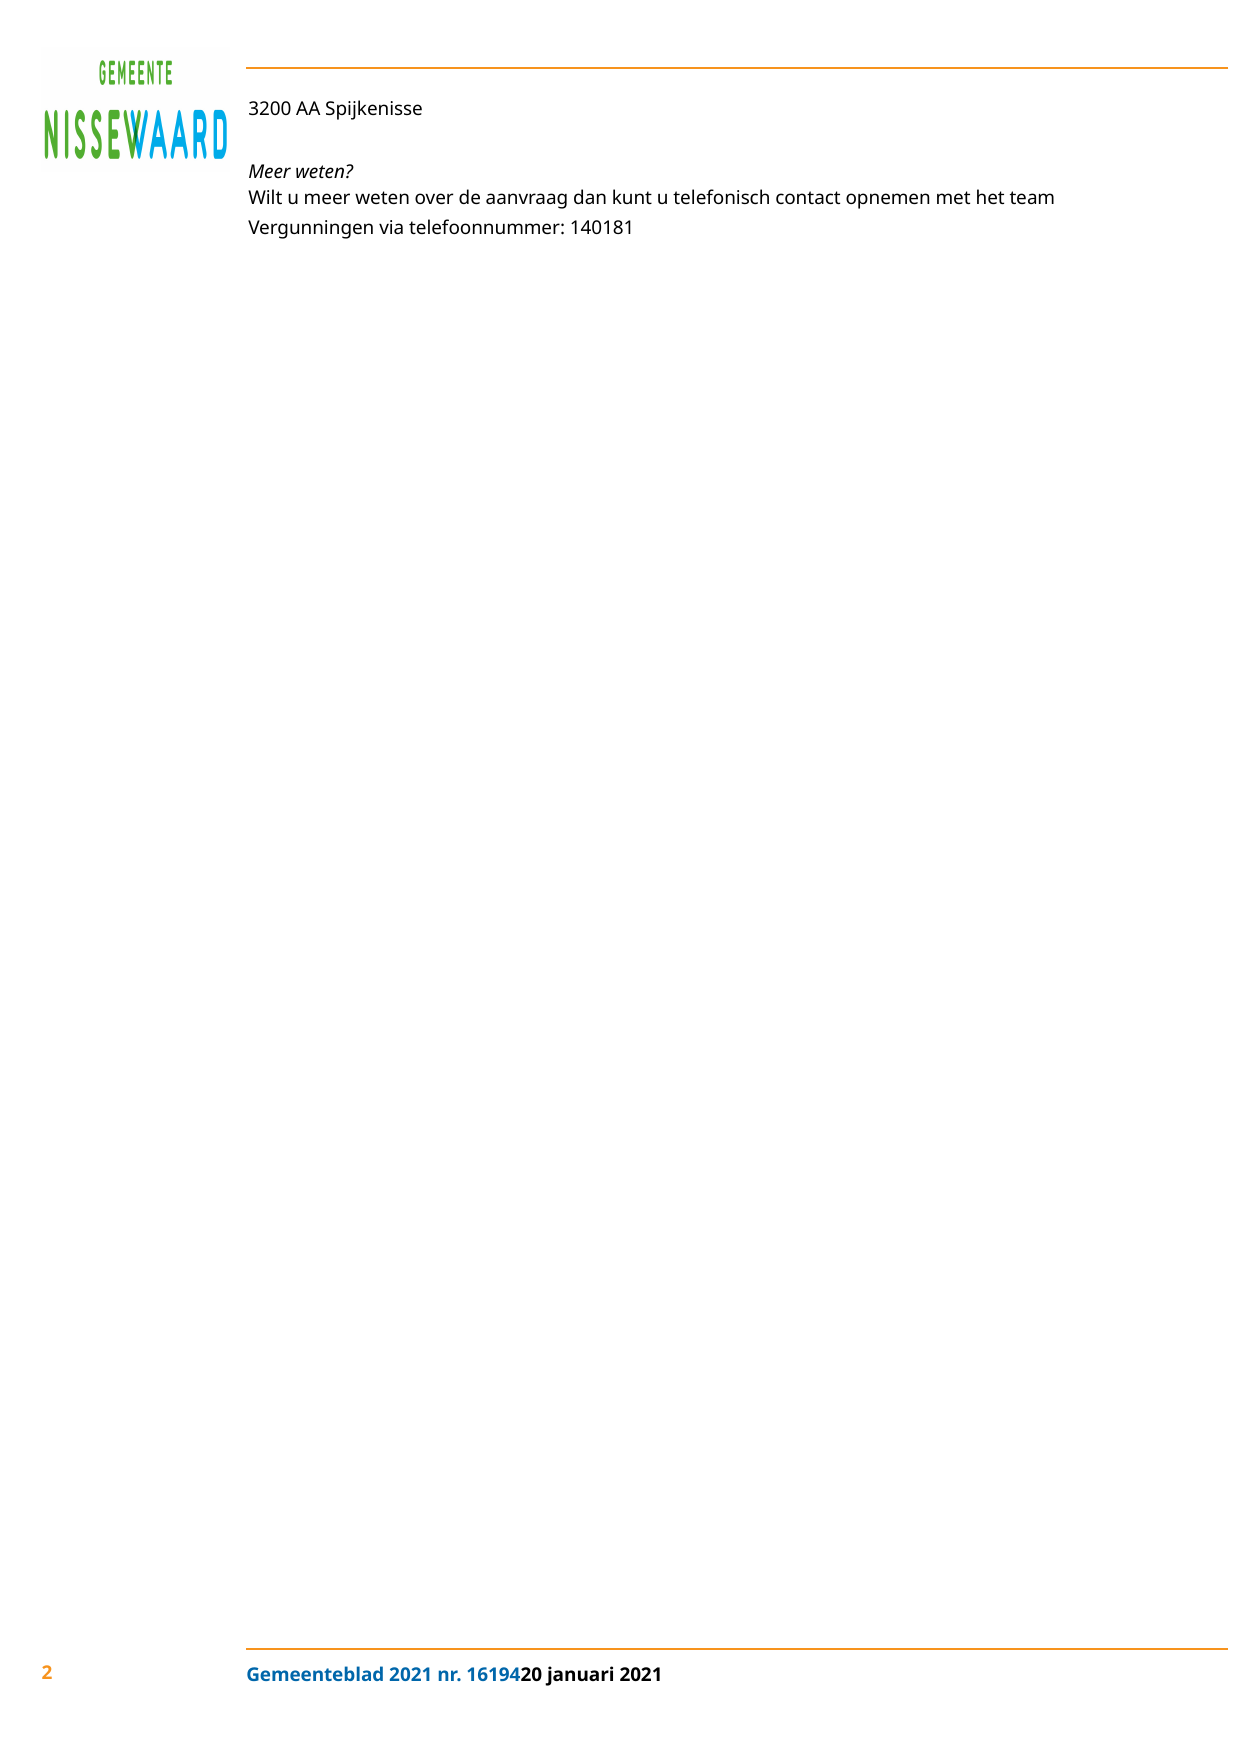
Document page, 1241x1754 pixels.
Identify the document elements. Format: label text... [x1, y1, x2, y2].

text 3200 AA Spijkenisse [248, 95, 1152, 121]
text Wilt u meer weten over de aanvraag dan kunt u telefonisch contact opnemen met het team Vergunningen via telefoonnummer: 140181 [248, 184, 1152, 240]
text Meer weten? [248, 159, 1152, 184]
picture [41, 47, 231, 172]
